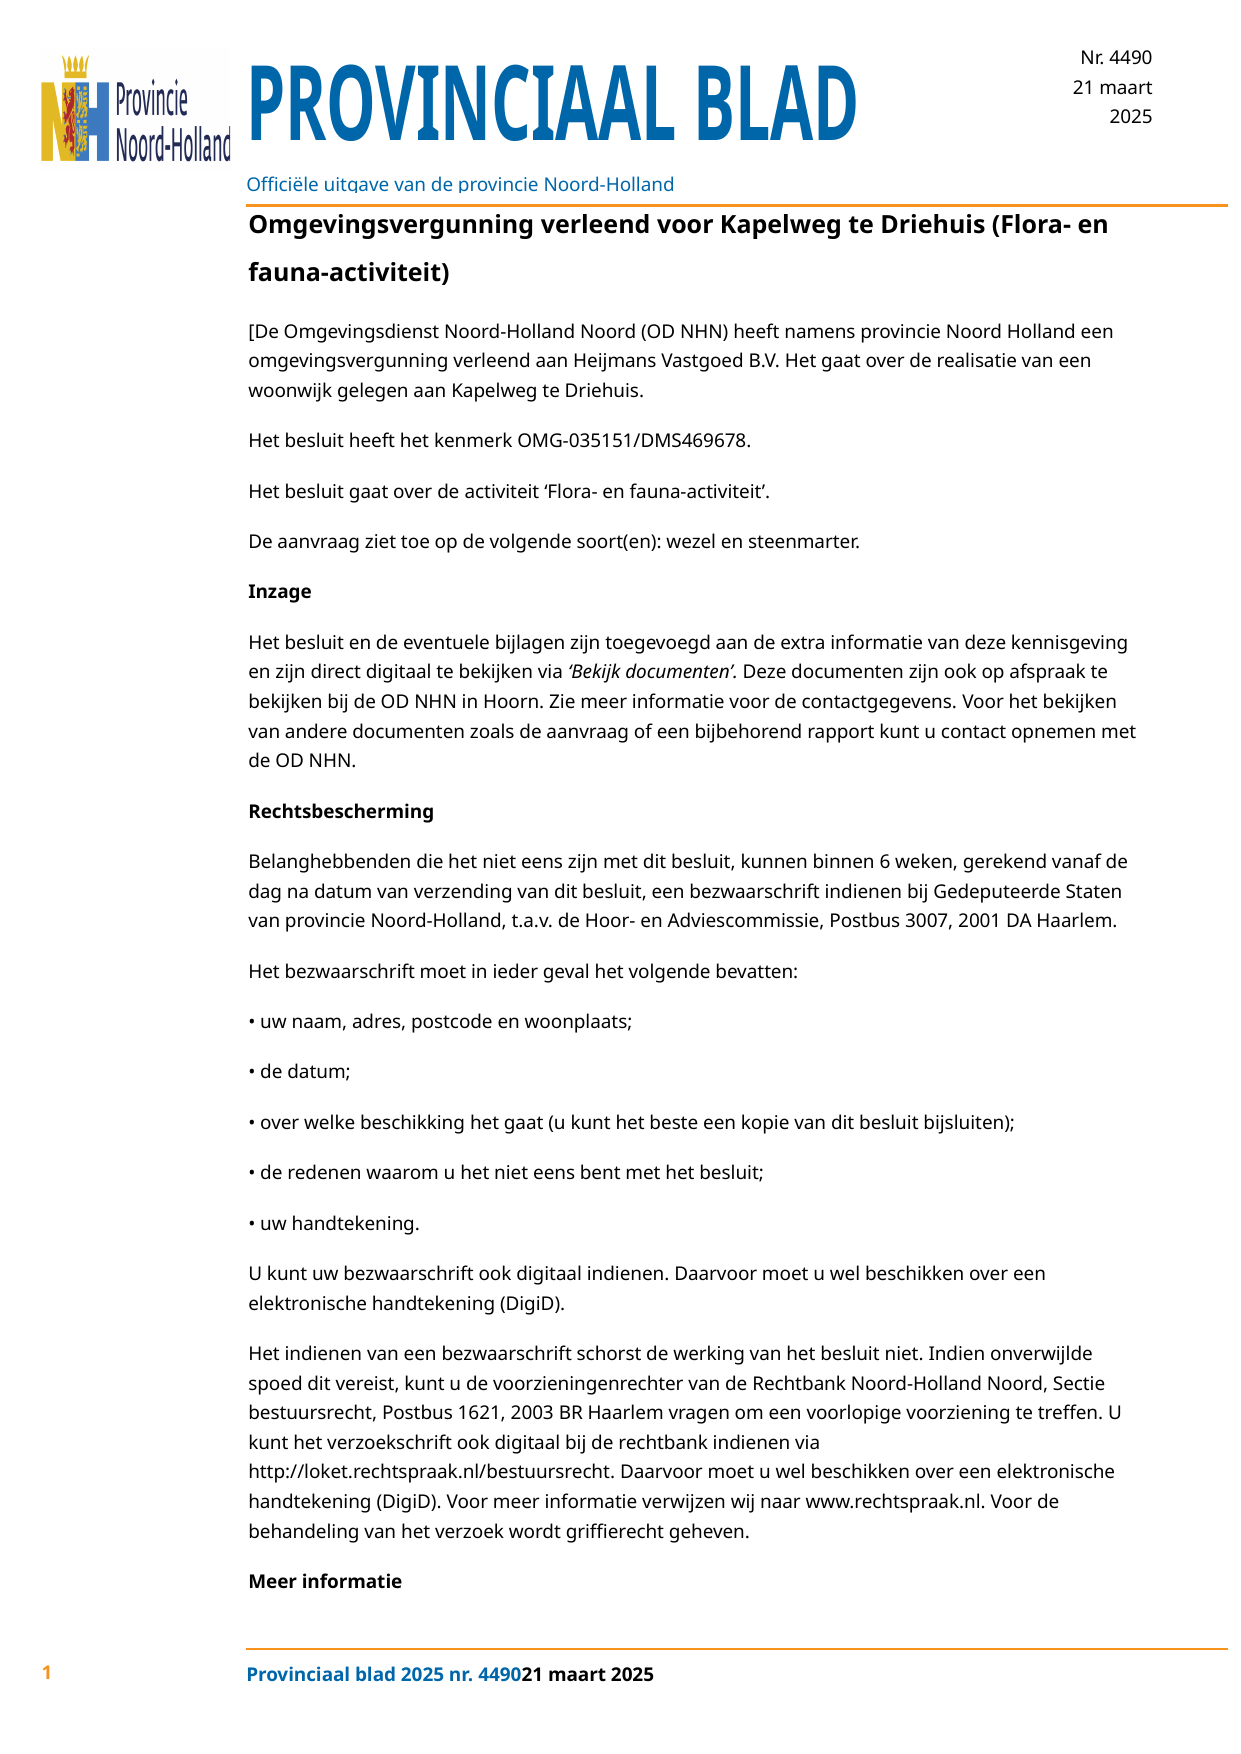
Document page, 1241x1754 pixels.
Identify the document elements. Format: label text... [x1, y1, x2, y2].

text • uw handtekening. [248, 1210, 1152, 1236]
text Het besluit heeft het kenmerk OMG-035151/DMS469678. [248, 427, 1152, 453]
text Omgevingsvergunning verleend voor Kapelweg te Driehuis (Flora- en fauna-activiteit) [248, 207, 1152, 288]
text Rechtsbescherming [248, 798, 1152, 824]
text Het bezwaarschrift moet in ieder geval het volgende bevatten: [248, 958, 1152, 984]
text Meer informatie [248, 1568, 1152, 1594]
text • de redenen waarom u het niet eens bent met het besluit; [248, 1159, 1152, 1185]
text • over welke beschikking het gaat (u kunt het beste een kopie van dit besluit bijsluiten); [248, 1109, 1152, 1135]
text Het indienen van een bezwaarschrift schorst de werking van het besluit niet. Indien onverwijlde spoed dit vereist, kunt u de voorzieningenrechter van de Rechtbank Noord-Holland Noord, Sectie bestuursrecht, Postbus 1621, 2003 BR Haarlem vragen om een voorlopige voorziening te treffen. U kunt het verzoekschrift ook digitaal bij de rechtbank indienen via http://loket.rechtspraak.nl/bestuursrecht. Daarvoor moet u wel beschikken over een elektronische handtekening (DigiD). Voor meer informatie verwijzen wij naar www.rechtspraak.nl. Voor de behandeling van het verzoek wordt griffierecht geheven. [248, 1340, 1152, 1544]
text Inzage [248, 579, 1152, 604]
text [De Omgevingsdienst Noord-Holland Noord (OD NHN) heeft namens provincie Noord Holland een omgevingsvergunning verleend aan Heijmans Vastgoed B.V. Het gaat over de realisatie van een woonwijk gelegen aan Kapelweg te Driehuis. [248, 318, 1152, 403]
text De aanvraag ziet toe op de volgende soort(en): wezel en steenmarter. [248, 528, 1152, 554]
picture [41, 47, 231, 172]
text U kunt uw bezwaarschrift ook digitaal indienen. Daarvoor moet u wel beschikken over een elektronische handtekening (DigiD). [248, 1260, 1152, 1316]
text • de datum; [248, 1059, 1152, 1084]
text • uw naam, adres, postcode en woonplaats; [248, 1008, 1152, 1034]
text Het besluit en de eventuele bijlagen zijn toegevoegd aan de extra informatie van deze kennisgeving en zijn direct digitaal te bekijken via ‘Bekijk documenten’. Deze documenten zijn ook op afspraak te bekijken bij de OD NHN in Hoorn. Zie meer informatie voor de contactgegevens. Voor het bekijken van andere documenten zoals de aanvraag of een bijbehorend rapport kunt u contact opnemen met de OD NHN. [248, 629, 1152, 773]
text Belanghebbenden die het niet eens zijn met dit besluit, kunnen binnen 6 weken, gerekend vanaf de dag na datum van verzending van dit besluit, een bezwaarschrift indienen bij Gedeputeerde Staten van provincie Noord-Holland, t.a.v. de Hoor- en Adviescommissie, Postbus 3007, 2001 DA Haarlem. [248, 848, 1152, 933]
text Het besluit gaat over de activiteit ‘Flora- en fauna-activiteit’. [248, 478, 1152, 504]
